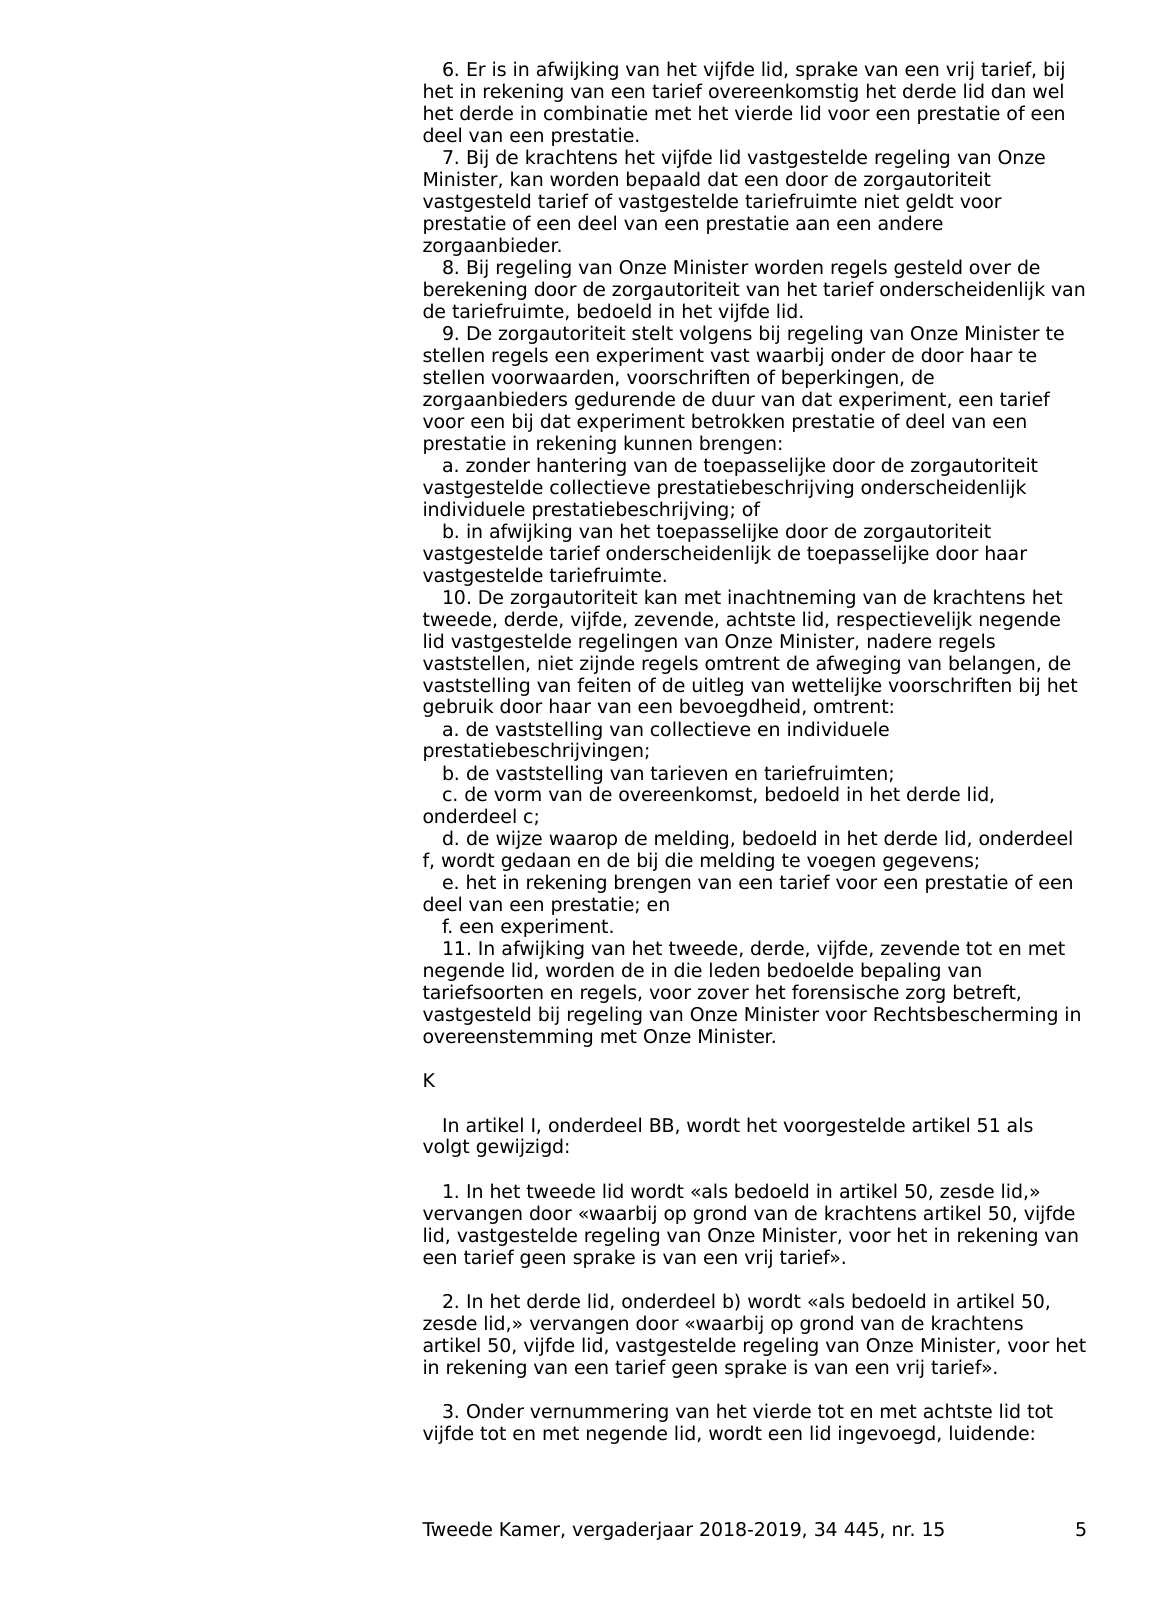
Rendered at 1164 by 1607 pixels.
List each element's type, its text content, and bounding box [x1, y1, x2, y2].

text 3. Onder vernummering van het vierde tot en met achtste lid tot vijfde tot en met negende lid, wordt een lid ingevoegd, luidende: [422, 1401, 1087, 1445]
text 8. Bij regeling van Onze Minister worden regels gesteld over de berekening door de zorgautoriteit van het tarief onderscheidenlijk van de tariefruimte, bedoeld in het vijfde lid. [422, 257, 1087, 323]
text d. de wijze waarop de melding, bedoeld in het derde lid, onderdeel f, wordt gedaan en de bij die melding te voegen gegevens; [422, 828, 1087, 872]
text a. de vaststelling van collectieve en individuele prestatiebeschrijvingen; [422, 718, 1087, 762]
text 1. In het tweede lid wordt «als bedoeld in artikel 50, zesde lid,» vervangen door «waarbij op grond van de krachtens artikel 50, vijfde lid, vastgestelde regeling van Onze Minister, voor het in rekening van een tarief geen sprake is van een vrij tarief». [422, 1181, 1087, 1268]
text 10. De zorgautoriteit kan met inachtneming van de krachtens het tweede, derde, vijfde, zevende, achtste lid, respectievelijk negende lid vastgestelde regelingen van Onze Minister, nadere regels vaststellen, niet zijnde regels omtrent de afweging van belangen, de vaststelling van feiten of de uitleg van wettelijke voorschriften bij het gebruik door haar van een bevoegdheid, omtrent: [422, 587, 1087, 718]
text b. de vaststelling van tarieven en tariefruimten; [422, 762, 1087, 784]
text c. de vorm van de overeenkomst, bedoeld in het derde lid, onderdeel c; [422, 784, 1087, 828]
text a. zonder hantering van de toepasselijke door de zorgautoriteit vastgestelde collectieve prestatiebeschrijving onderscheidenlijk individuele prestatiebeschrijving; of [422, 455, 1087, 521]
text 2. In het derde lid, onderdeel b) wordt «als bedoeld in artikel 50, zesde lid,» vervangen door «waarbij op grond van de krachtens artikel 50, vijfde lid, vastgestelde regeling van Onze Minister, voor het in rekening van een tarief geen sprake is van een vrij tarief». [422, 1291, 1087, 1379]
text 7. Bij de krachtens het vijfde lid vastgestelde regeling van Onze Minister, kan worden bepaald dat een door de zorgautoriteit vastgesteld tarief of vastgestelde tariefruimte niet geldt voor prestatie of een deel van een prestatie aan een andere zorgaanbieder. [422, 147, 1087, 257]
text 9. De zorgautoriteit stelt volgens bij regeling van Onze Minister te stellen regels een experiment vast waarbij onder de door haar te stellen voorwaarden, voorschriften of beperkingen, de zorgaanbieders gedurende de duur van dat experiment, een tarief voor een bij dat experiment betrokken prestatie of deel van een prestatie in rekening kunnen brengen: [422, 323, 1087, 455]
text In artikel I, onderdeel BB, wordt het voorgestelde artikel 51 als volgt gewijzigd: [422, 1114, 1087, 1158]
subtitle K [422, 1070, 1087, 1092]
text 6. Er is in afwijking van het vijfde lid, sprake van een vrij tarief, bij het in rekening van een tarief overeenkomstig het derde lid dan wel het derde in combinatie met het vierde lid voor een prestatie of een deel van een prestatie. [422, 59, 1087, 147]
text 11. In afwijking van het tweede, derde, vijfde, zevende tot en met negende lid, worden de in die leden bedoelde bepaling van tariefsoorten en regels, voor zover het forensische zorg betreft, vastgesteld bij regeling van Onze Minister voor Rechtsbescherming in overeenstemming met Onze Minister. [422, 938, 1087, 1048]
text e. het in rekening brengen van een tarief voor een prestatie of een deel van een prestatie; en [422, 872, 1087, 916]
text f. een experiment. [422, 916, 1087, 938]
text b. in afwijking van het toepasselijke door de zorgautoriteit vastgestelde tarief onderscheidenlijk de toepasselijke door haar vastgestelde tariefruimte. [422, 521, 1087, 587]
